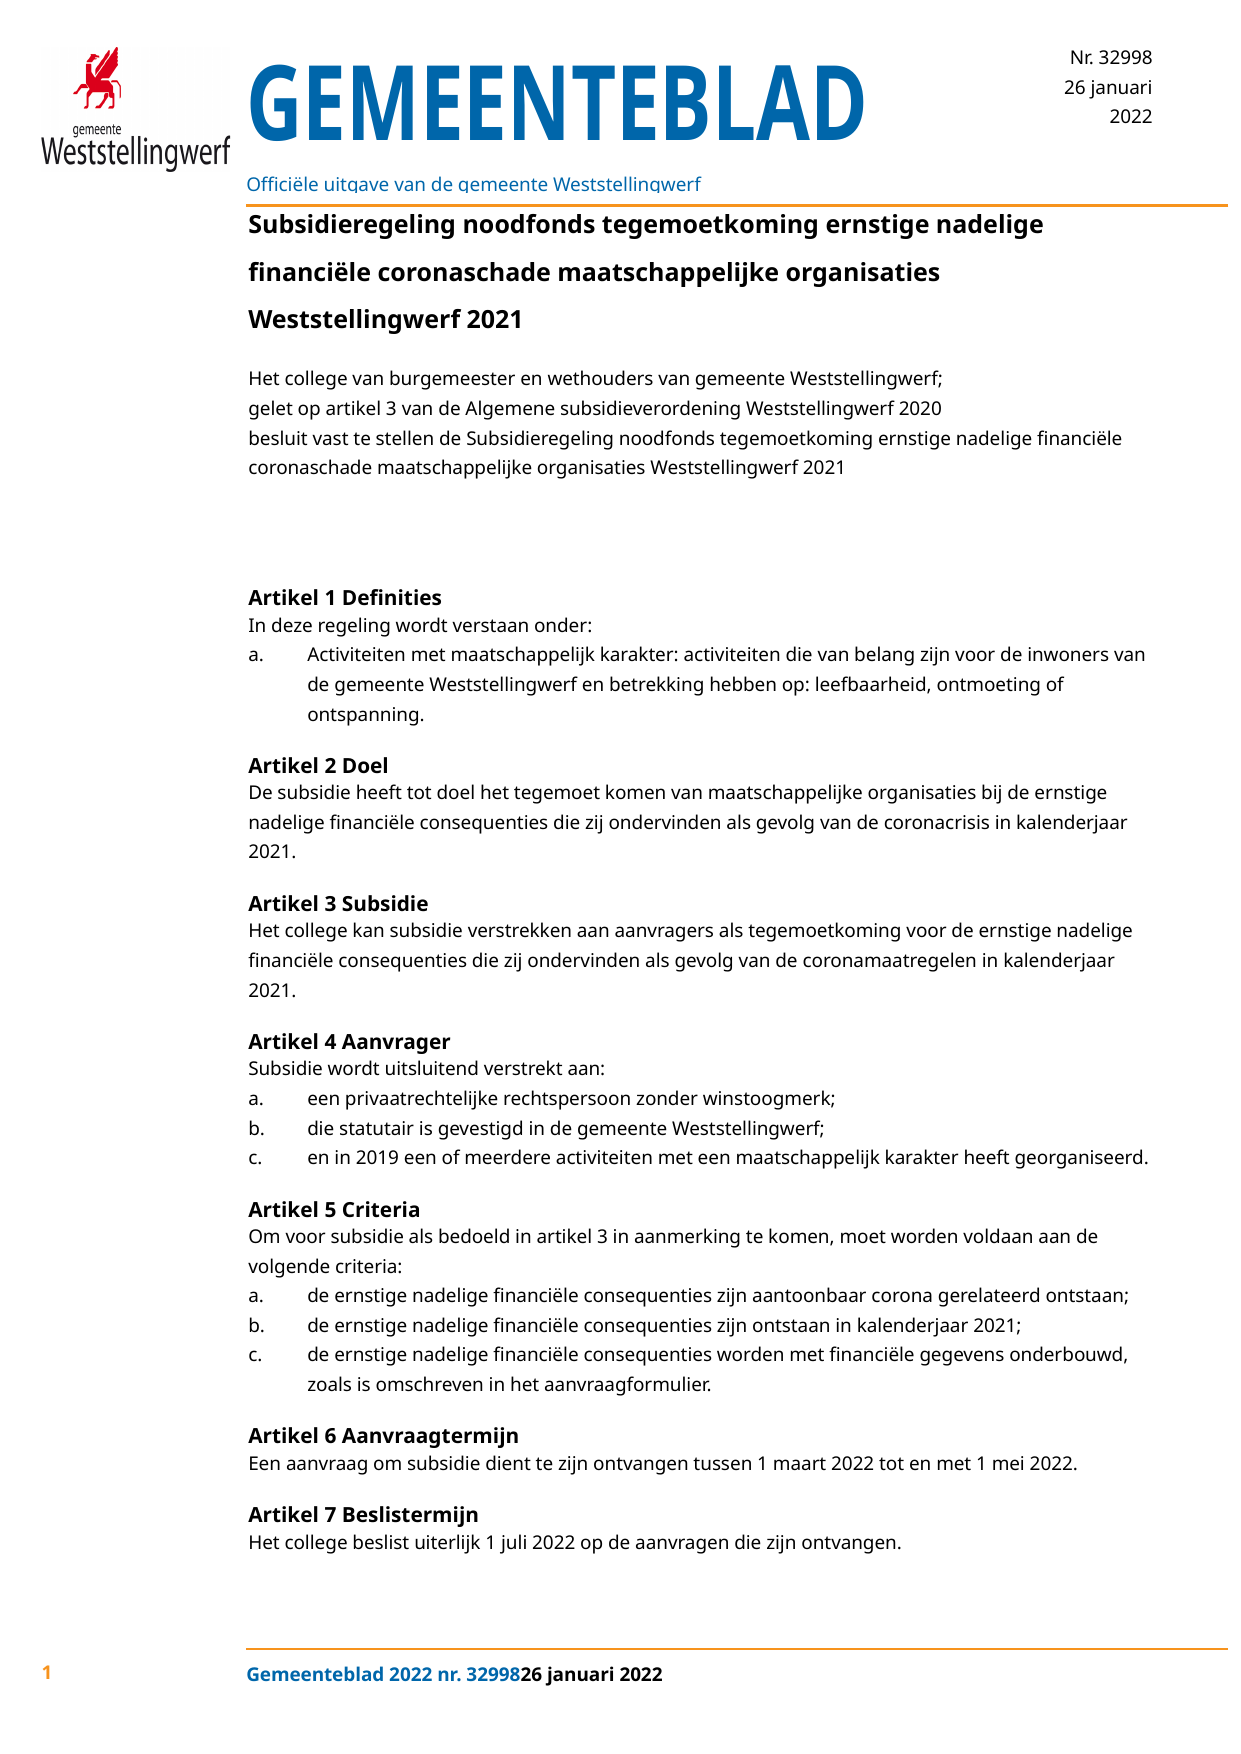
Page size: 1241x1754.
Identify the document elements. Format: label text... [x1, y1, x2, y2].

text Artikel 2 Doel [248, 751, 1152, 779]
text Het college beslist uiterlijk 1 juli 2022 op de aanvragen die zijn ontvangen. [248, 1529, 1152, 1554]
text Artikel 5 Criteria [248, 1195, 1152, 1223]
list en in 2019 een of meerdere activiteiten met een maatschappelijk karakter heeft georganiseerd. [248, 1144, 1152, 1170]
list de ernstige nadelige financiële consequenties zijn aantoonbaar corona gerelateerd ontstaan; [248, 1282, 1152, 1308]
text De subsidie heeft tot doel het tegemoet komen van maatschappelijke organisaties bij de ernstige nadelige financiële consequenties die zij ondervinden als gevolg van de coronacrisis in kalenderjaar 2021. [248, 779, 1152, 864]
text Artikel 1 Definities [248, 583, 1152, 612]
picture [41, 47, 231, 172]
list die statutair is gevestigd in de gemeente Weststellingwerf; [248, 1115, 1152, 1141]
list de ernstige nadelige financiële consequenties zijn ontstaan in kalenderjaar 2021; [248, 1312, 1152, 1338]
list een privaatrechtelijke rechtspersoon zonder winstoogmerk; [248, 1085, 1152, 1111]
text Een aanvraag om subsidie dient te zijn ontvangen tussen 1 maart 2022 tot en met 1 mei 2022. [248, 1450, 1152, 1476]
text Artikel 4 Aanvrager [248, 1027, 1152, 1056]
text Subsidieregeling noodfonds tegemoetkoming ernstige nadelige financiële coronaschade maatschappelijke organisaties Weststellingwerf 2021 [248, 207, 1152, 336]
list de ernstige nadelige financiële consequenties worden met financiële gegevens onderbouwd, zoals is omschreven in het aanvraagformulier. [248, 1342, 1152, 1397]
text Artikel 6 Aanvraagtermijn [248, 1422, 1152, 1450]
text Artikel 3 Subsidie [248, 889, 1152, 918]
text Artikel 7 Beslistermijn [248, 1500, 1152, 1529]
text besluit vast te stellen de Subsidieregeling noodfonds tegemoetkoming ernstige nadelige financiële coronaschade maatschappelijke organisaties Weststellingwerf 2021 [248, 425, 1152, 480]
text Subsidie wordt uitsluitend verstrekt aan: [248, 1056, 1152, 1081]
text Het college van burgemeester en wethouders van gemeente Weststellingwerf; [248, 366, 1152, 391]
list Activiteiten met maatschappelijk karakter: activiteiten die van belang zijn voor de inwoners van de gemeente Weststellingwerf en betrekking hebben op: leefbaarheid, ontmoeting of ontspanning. [248, 642, 1152, 726]
text Om voor subsidie als bedoeld in artikel 3 in aanmerking te komen, moet worden voldaan aan de volgende criteria: [248, 1223, 1152, 1278]
text In deze regeling wordt verstaan onder: [248, 612, 1152, 638]
text gelet op artikel 3 van de Algemene subsidieverordening Weststellingwerf 2020 [248, 395, 1152, 421]
text Het college kan subsidie verstrekken aan aanvragers als tegemoetkoming voor de ernstige nadelige financiële consequenties die zij ondervinden als gevolg van de coronamaatregelen in kalenderjaar 2021. [248, 918, 1152, 1002]
